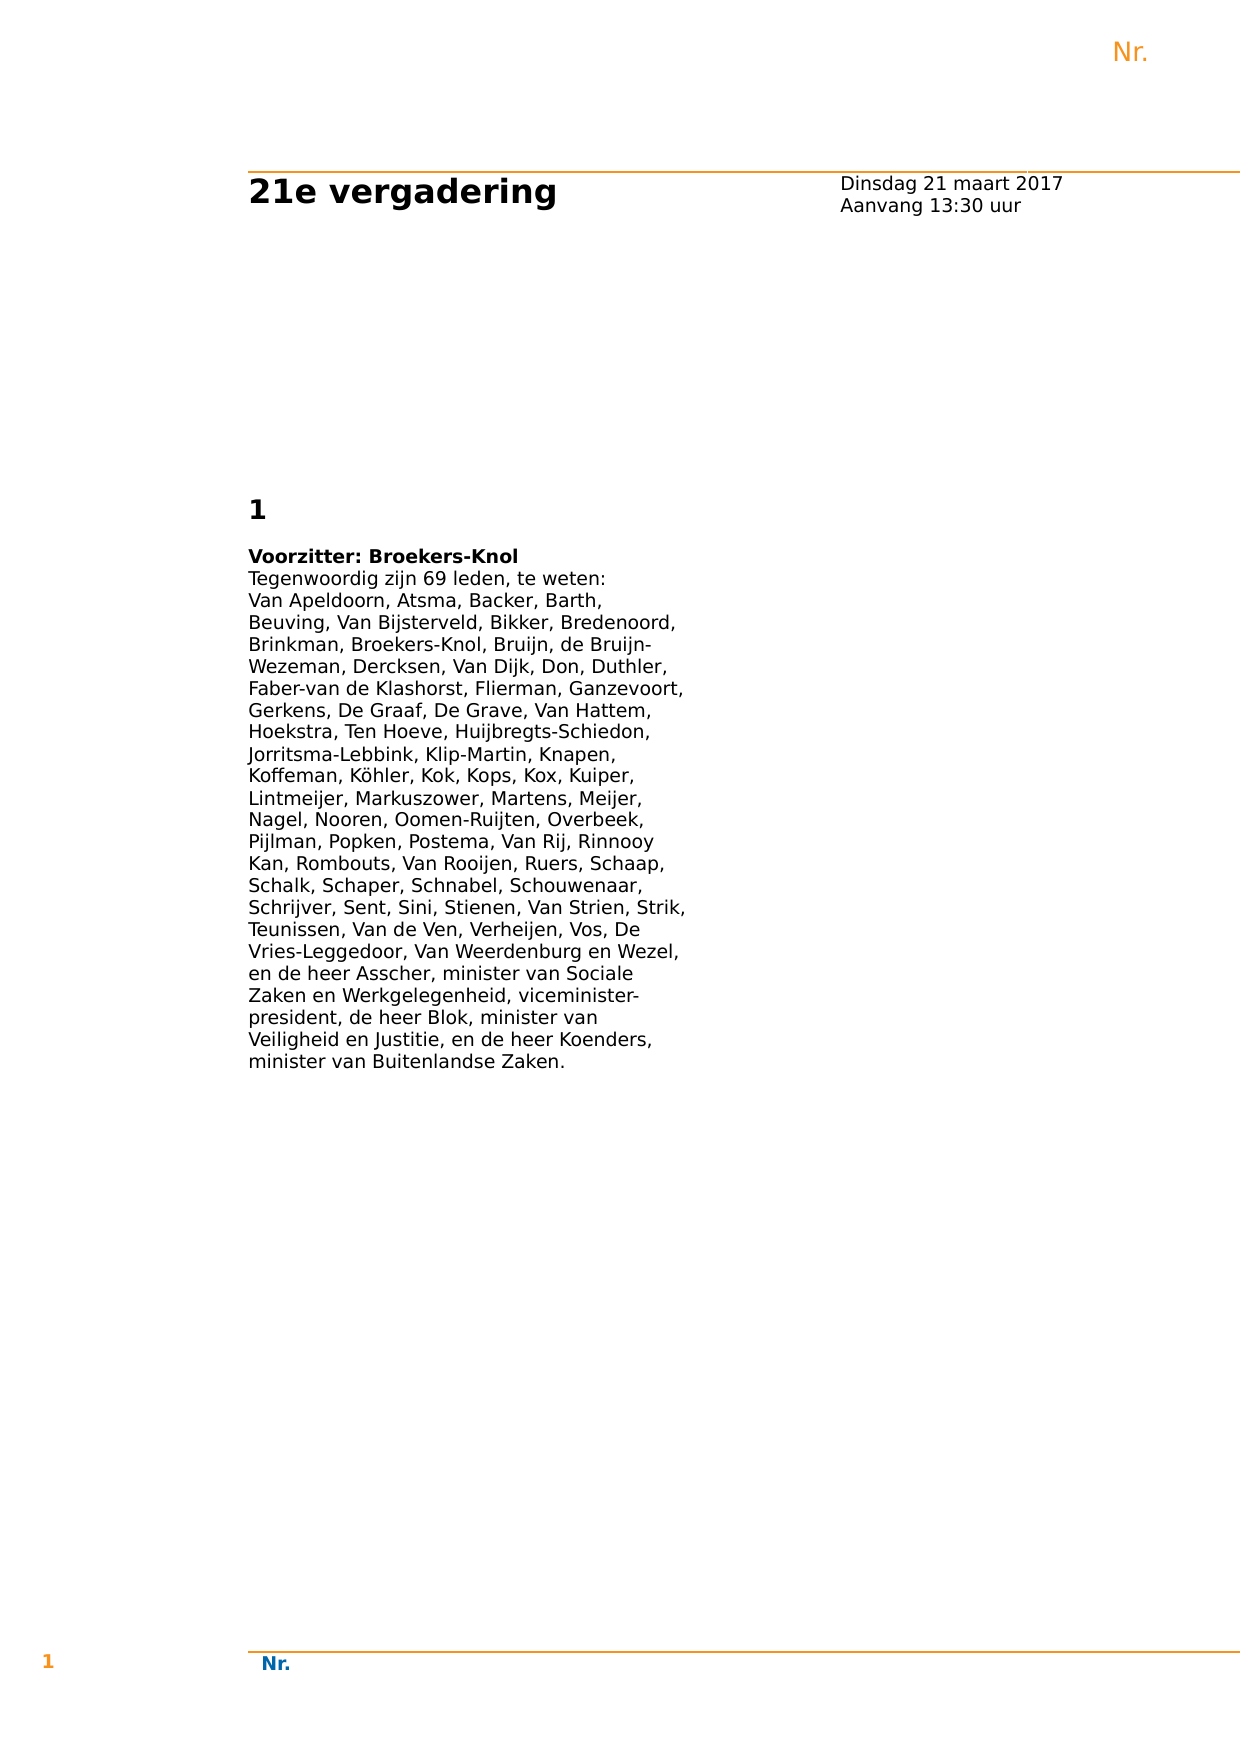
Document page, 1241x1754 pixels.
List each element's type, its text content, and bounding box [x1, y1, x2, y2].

table_cell Aanvang 13:30 uur [840, 195, 1163, 217]
text Tegenwoordig zijn 69 leden, te weten: [248, 568, 691, 589]
table_header 21e vergadering [248, 173, 840, 217]
title 1 [248, 494, 691, 526]
text Voorzitter: Broekers-Knol [248, 546, 691, 568]
text Van Apeldoorn, Atsma, Backer, Barth, Beuving, Van Bijsterveld, Bikker, Bredenoord, Brinkman, Broekers-Knol, Bruijn, de Bruijn-Wezeman, Dercksen, Van Dijk, Don, Duthler, Faber-van de Klashorst, Flierman, Ganzevoort, Gerkens, De Graaf, De Grave, Van Hattem, Hoekstra, Ten Hoeve, Huijbregts-Schiedon, Jorritsma-Lebbink, Klip-Martin, Knapen, Koffeman, Köhler, Kok, Kops, Kox, Kuiper, Lintmeijer, Markuszower, Martens, Meijer, Nagel, Nooren, Oomen-Ruijten, Overbeek, Pijlman, Popken, Postema, Van Rij, Rinnooy Kan, Rombouts, Van Rooijen, Ruers, Schaap, Schalk, Schaper, Schnabel, Schouwenaar, Schrijver, Sent, Sini, Stienen, Van Strien, Strik, Teunissen, Van de Ven, Verheijen, Vos, De Vries-Leggedoor, Van Weerdenburg en Wezel, [248, 589, 691, 963]
table_header Dinsdag 21 maart 2017 [840, 173, 1163, 195]
text en de heer Asscher, minister van Sociale Zaken en Werkgelegenheid, viceminister-president, de heer Blok, minister van Veiligheid en Justitie, en de heer Koenders, minister van Buitenlandse Zaken. [248, 963, 691, 1073]
